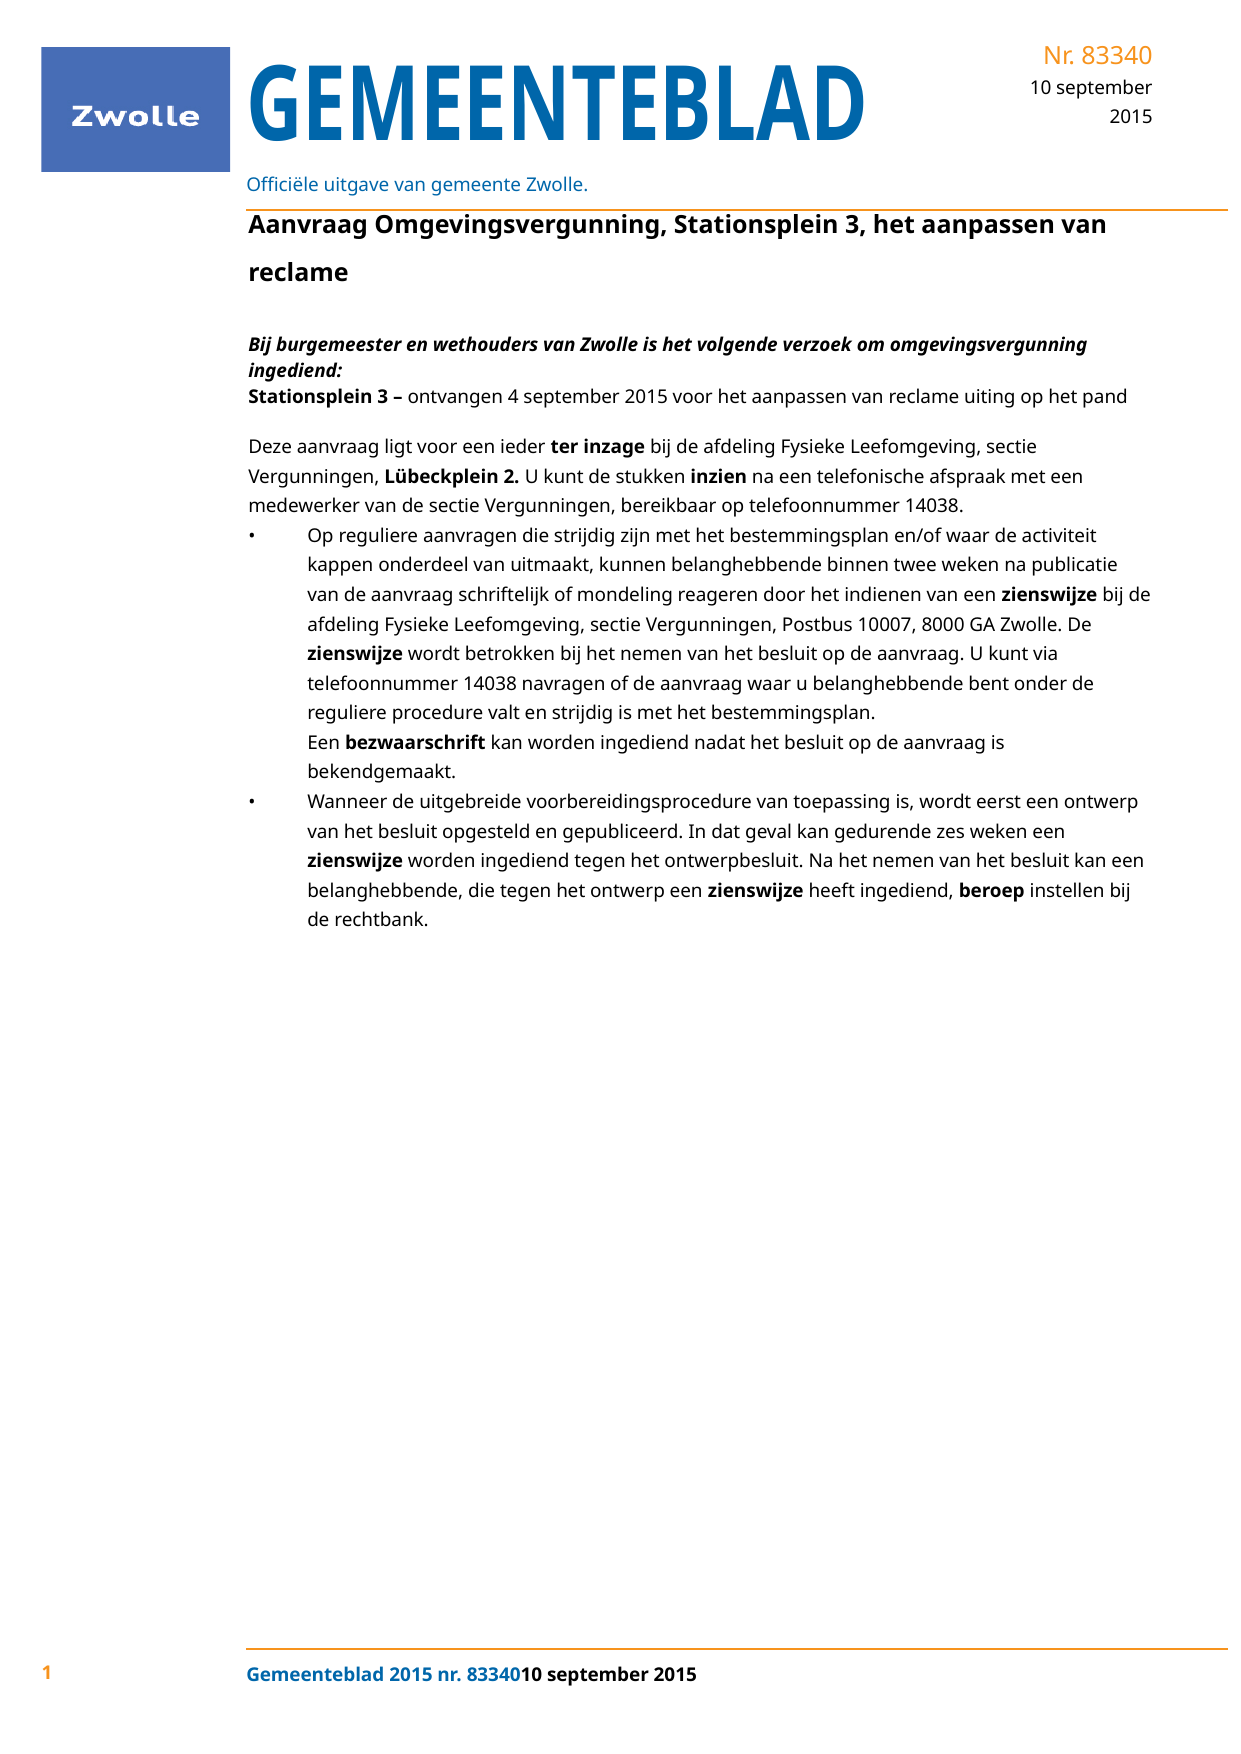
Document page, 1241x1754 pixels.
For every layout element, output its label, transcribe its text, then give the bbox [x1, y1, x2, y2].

text Deze aanvraag ligt voor een ieder ter inzage bij de afdeling Fysieke Leefomgeving, sectie Vergunningen, Lübeckplein 2. U kunt de stukken inzien na een telefonische afspraak met een medewerker van de sectie Vergunningen, bereikbaar op telefoonnummer 14038. [248, 433, 1152, 518]
list Een bezwaarschrift kan worden ingediend nadat het besluit op de aanvraag is bekendgemaakt. [248, 729, 1152, 784]
text Aanvraag Omgevingsvergunning, Stationsplein 3, het aanpassen van reclame [248, 211, 1152, 288]
list Op reguliere aanvragen die strijdig zijn met het bestemmingsplan en/of waar de activiteit kappen onderdeel van uitmaakt, kunnen belanghebbende binnen twee weken na publicatie van de aanvraag schriftelijk of mondeling reageren door het indienen van een zienswijze bij de afdeling Fysieke Leefomgeving, sectie Vergunningen, Postbus 10007, 8000 GA Zwolle. De zienswijze wordt betrokken bij het nemen van het besluit op de aanvraag. U kunt via telefoonnummer 14038 navragen of de aanvraag waar u belanghebbende bent onder de reguliere procedure valt en strijdig is met het bestemmingsplan. [248, 522, 1152, 725]
text Stationsplein 3 – ontvangen 4 september 2015 voor het aanpassen van reclame uiting op het pand [248, 383, 1152, 409]
picture [41, 47, 231, 172]
text Bij burgemeester en wethouders van Zwolle is het volgende verzoek om omgevingsvergunning ingediend: [248, 331, 1152, 383]
list Wanneer de uitgebreide voorbereidingsprocedure van toepassing is, wordt eerst een ontwerp van het besluit opgesteld en gepubliceerd. In dat geval kan gedurende zes weken een zienswijze worden ingediend tegen het ontwerpbesluit. Na het nemen van het besluit kan een belanghebbende, die tegen het ontwerp een zienswijze heeft ingediend, beroep instellen bij de rechtbank. [248, 788, 1152, 932]
